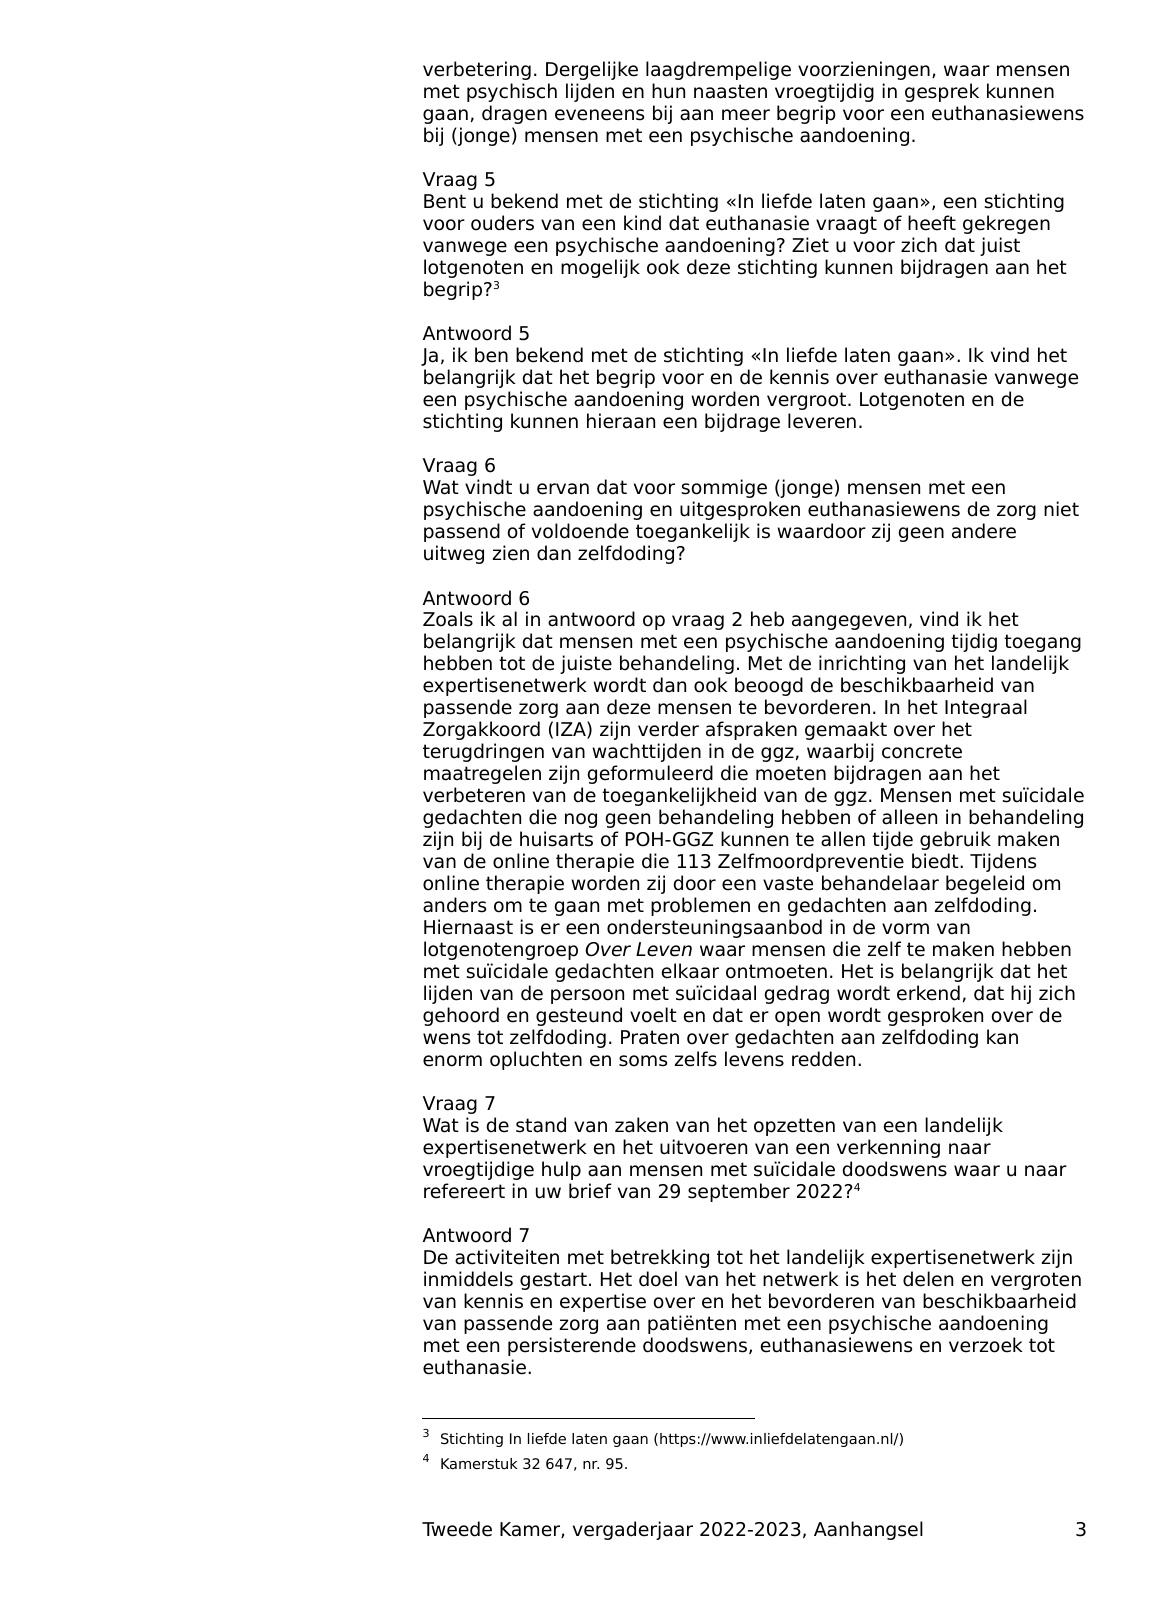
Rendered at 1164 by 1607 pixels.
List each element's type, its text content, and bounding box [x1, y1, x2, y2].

text Wat vindt u ervan dat voor sommige (jonge) mensen met een psychische aandoening en uitgesproken euthanasiewens de zorg niet passend of voldoende toegankelijk is waardoor zij geen andere uitweg zien dan zelfdoding? [422, 477, 1087, 565]
text Vraag 6 [422, 455, 1087, 477]
text Antwoord 5 [422, 323, 1087, 345]
text De activiteiten met betrekking tot het landelijk expertisenetwerk zijn inmiddels gestart. Het doel van het netwerk is het delen en vergroten van kennis en expertise over en het bevorderen van beschikbaarheid van passende zorg aan patiënten met een psychische aandoening met een persisterende doodswens, euthanasiewens en verzoek tot euthanasie. [422, 1247, 1087, 1379]
text Antwoord 7 [422, 1225, 1087, 1247]
text Ja, ik ben bekend met de stichting «In liefde laten gaan». Ik vind het belangrijk dat het begrip voor en de kennis over euthanasie vanwege een psychische aandoening worden vergroot. Lotgenoten en de stichting kunnen hieraan een bijdrage leveren. [422, 345, 1087, 433]
text Stichting In liefde laten gaan (https://www.inliefdelatengaan.nl/) [422, 1427, 1087, 1449]
text Vraag 5 [422, 169, 1087, 191]
text Vraag 7 [422, 1093, 1087, 1115]
text verbetering. Dergelijke laagdrempelige voorzieningen, waar mensen met psychisch lijden en hun naasten vroegtijdig in gesprek kunnen gaan, dragen eveneens bij aan meer begrip voor een euthanasiewens bij (jonge) mensen met een psychische aandoening. [422, 59, 1087, 147]
text Zoals ik al in antwoord op vraag 2 heb aangegeven, vind ik het belangrijk dat mensen met een psychische aandoening tijdig toegang hebben tot de juiste behandeling. Met de inrichting van het landelijk expertisenetwerk wordt dan ook beoogd de beschikbaarheid van passende zorg aan deze mensen te bevorderen. In het Integraal Zorgakkoord (IZA) zijn verder afspraken gemaakt over het terugdringen van wachttijden in de ggz, waarbij concrete maatregelen zijn geformuleerd die moeten bijdragen aan het verbeteren van de toegankelijkheid van de ggz. Mensen met suïcidale gedachten die nog geen behandeling hebben of alleen in behandeling zijn bij de huisarts of POH-GGZ kunnen te allen tijde gebruik maken van de online therapie die 113 Zelfmoordpreventie biedt. Tijdens online therapie worden zij door een vaste behandelaar begeleid om anders om te gaan met problemen en gedachten aan zelfdoding. Hiernaast is er een ondersteuningsaanbod in de vorm van lotgenotengroep Over Leven waar mensen die zelf te maken hebben met suïcidale gedachten elkaar ontmoeten. Het is belangrijk dat het lijden van de persoon met suïcidaal gedrag wordt erkend, dat hij zich gehoord en gesteund voelt en dat er open wordt gesproken over de wens tot zelfdoding. Praten over gedachten aan zelfdoding kan enorm opluchten en soms zelfs levens redden. [422, 609, 1087, 1071]
text Wat is de stand van zaken van het opzetten van een landelijk expertisenetwerk en het uitvoeren van een verkenning naar vroegtijdige hulp aan mensen met suïcidale doodswens waar u naar refereert in uw brief van 29 september 2022? [422, 1115, 1087, 1203]
text Bent u bekend met de stichting «In liefde laten gaan», een stichting voor ouders van een kind dat euthanasie vraagt of heeft gekregen vanwege een psychische aandoening? Ziet u voor zich dat juist lotgenoten en mogelijk ook deze stichting kunnen bijdragen aan het begrip? [422, 191, 1087, 301]
text Kamerstuk 32 647, nr. 95. [422, 1452, 1087, 1474]
text Antwoord 6 [422, 587, 1087, 609]
